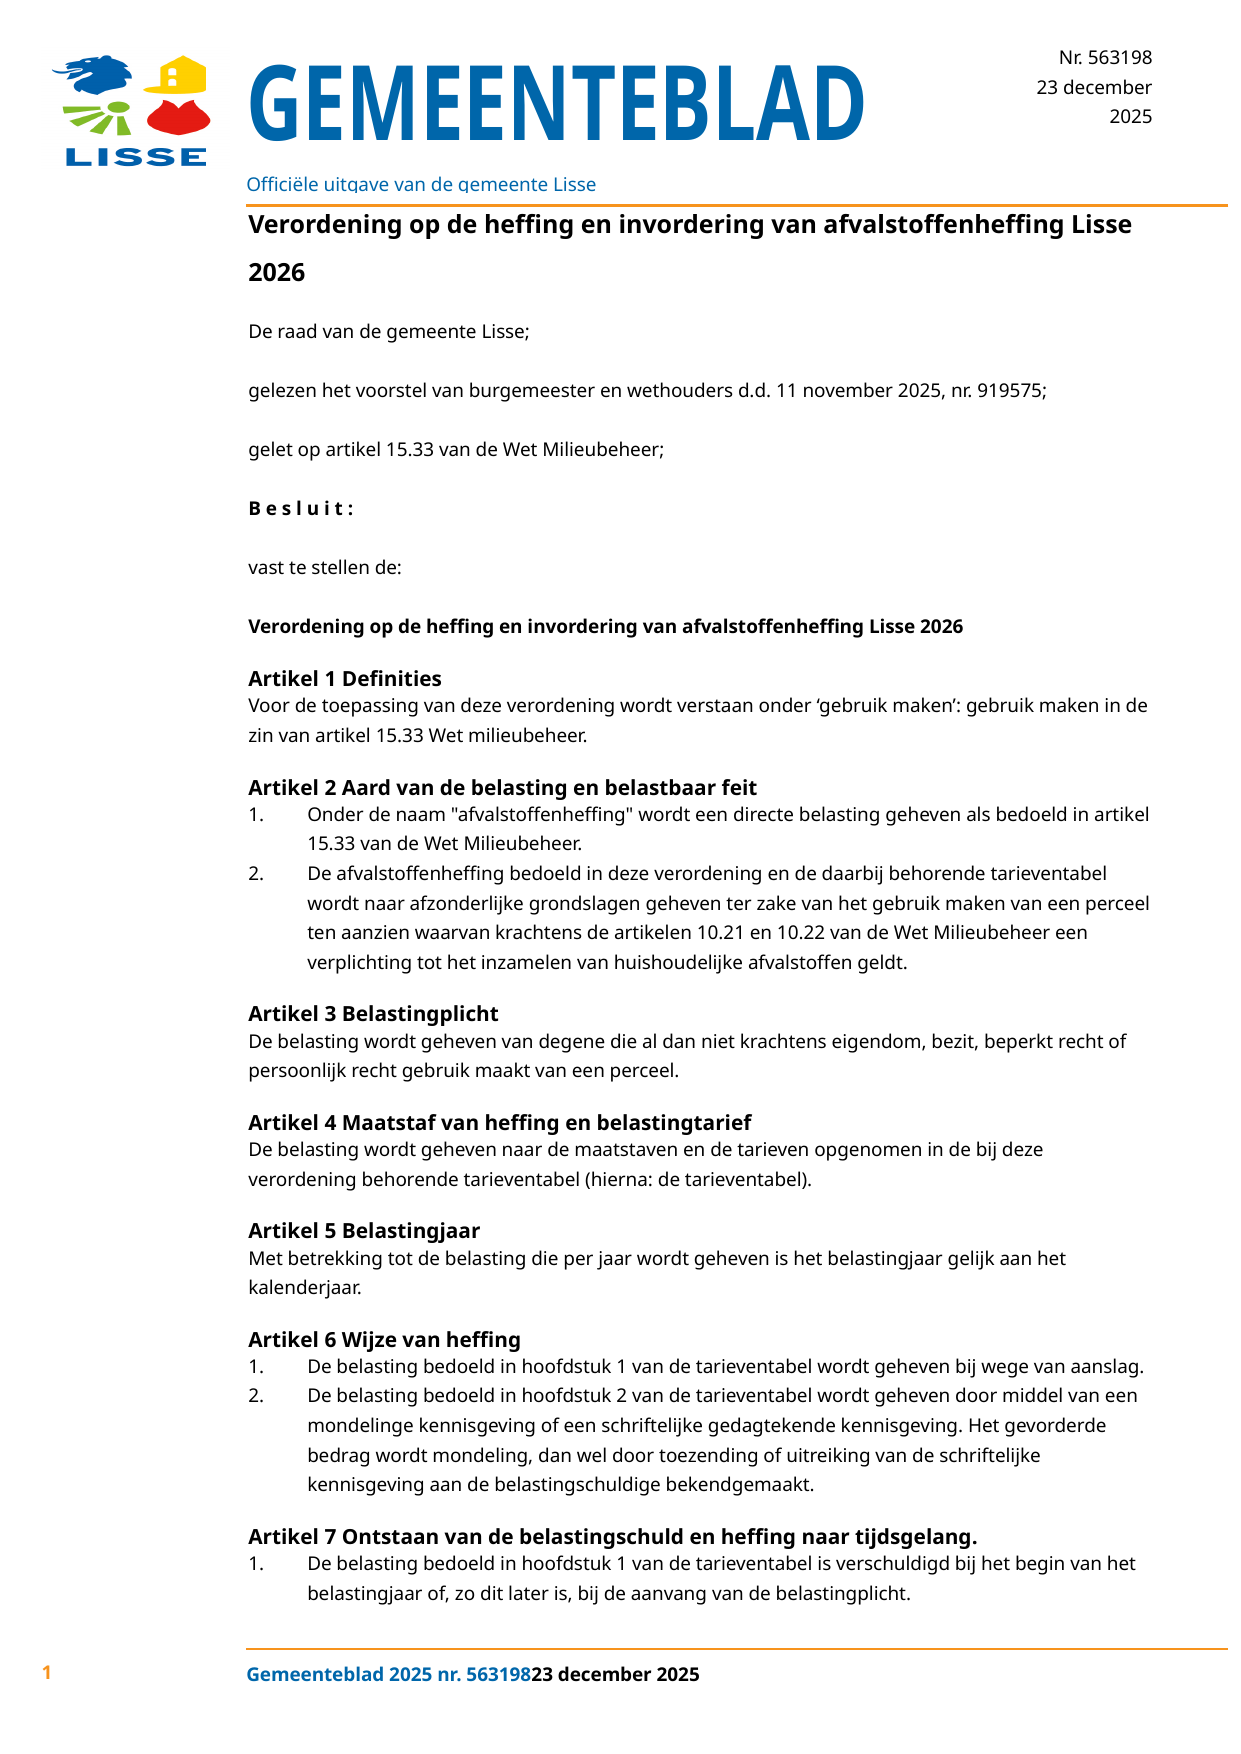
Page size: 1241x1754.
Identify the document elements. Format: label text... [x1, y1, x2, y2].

text Artikel 6 Wijze van heffing [248, 1325, 1152, 1353]
text Met betrekking tot de belasting die per jaar wordt geheven is het belastingjaar gelijk aan het kalenderjaar. [248, 1245, 1152, 1300]
text Artikel 5 Belastingjaar [248, 1216, 1152, 1245]
list Onder de naam "afvalstoffenheffing" wordt een directe belasting geheven als bedoeld in artikel 15.33 van de Wet Milieubeheer. [248, 801, 1152, 856]
text gelezen het voorstel van burgemeester en wethouders d.d. 11 november 2025, nr. 919575; [248, 377, 1152, 403]
text Artikel 2 Aard van de belasting en belastbaar feit [248, 773, 1152, 801]
text Artikel 3 Belastingplicht [248, 999, 1152, 1028]
text Verordening op de heffing en invordering van afvalstoffenheffing Lisse 2026 [248, 614, 1152, 639]
list De belasting bedoeld in hoofdstuk 1 van de tarieventabel wordt geheven bij wege van aanslag. [248, 1353, 1152, 1379]
text Artikel 4 Maatstaf van heffing en belastingtarief [248, 1108, 1152, 1136]
text B e s l u i t : [248, 495, 1152, 521]
text De belasting wordt geheven naar de maatstaven en de tarieven opgenomen in de bij deze verordening behorende tarieventabel (hierna: de tarieventabel). [248, 1136, 1152, 1192]
text gelet op artikel 15.33 van de Wet Milieubeheer; [248, 436, 1152, 462]
list De belasting bedoeld in hoofdstuk 1 van de tarieventabel is verschuldigd bij het begin van het belastingjaar of, zo dit later is, bij de aanvang van de belastingplicht. [248, 1550, 1152, 1606]
list De afvalstoffenheffing bedoeld in deze verordening en de daarbij behorende tarieventabel wordt naar afzonderlijke grondslagen geheven ter zake van het gebruik maken van een perceel ten aanzien waarvan krachtens de artikelen 10.21 en 10.22 van de Wet Milieubeheer een verplichting tot het inzamelen van huishoudelijke afvalstoffen geldt. [248, 860, 1152, 975]
text Voor de toepassing van deze verordening wordt verstaan onder ‘gebruik maken’: gebruik maken in de zin van artikel 15.33 Wet milieubeheer. [248, 693, 1152, 748]
list De belasting bedoeld in hoofdstuk 2 van de tarieventabel wordt geheven door middel van een mondelinge kennisgeving of een schriftelijke gedagtekende kennisgeving. Het gevorderde bedrag wordt mondeling, dan wel door toezending of uitreiking van de schriftelijke kennisgeving aan de belastingschuldige bekendgemaakt. [248, 1383, 1152, 1497]
text vast te stellen de: [248, 554, 1152, 580]
text Artikel 7 Ontstaan van de belastingschuld en heffing naar tijdsgelang. [248, 1522, 1152, 1550]
picture [41, 47, 231, 172]
text Verordening op de heffing en invordering van afvalstoffenheffing Lisse 2026 [248, 207, 1152, 288]
text De belasting wordt geheven van degene die al dan niet krachtens eigendom, bezit, beperkt recht of persoonlijk recht gebruik maakt van een perceel. [248, 1028, 1152, 1083]
text Artikel 1 Definities [248, 664, 1152, 693]
text De raad van de gemeente Lisse; [248, 318, 1152, 344]
